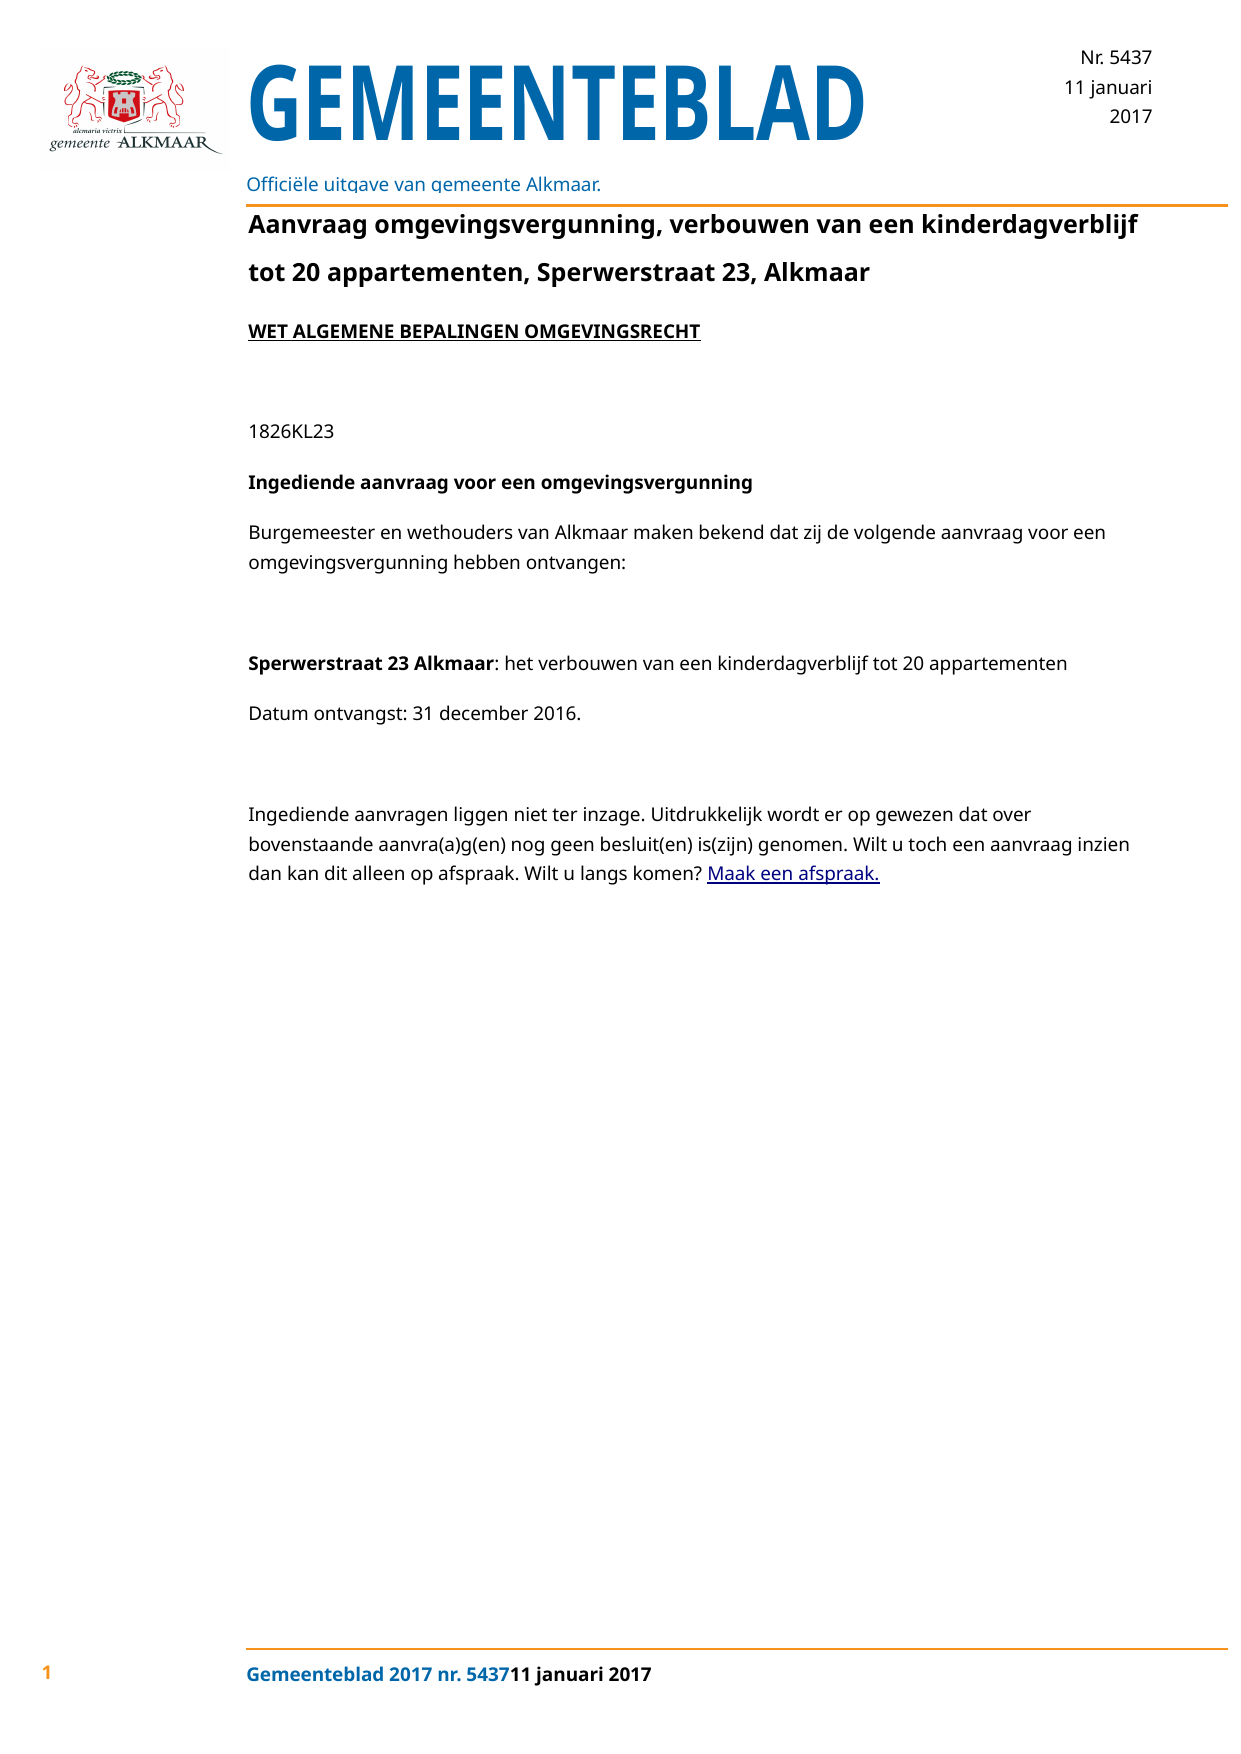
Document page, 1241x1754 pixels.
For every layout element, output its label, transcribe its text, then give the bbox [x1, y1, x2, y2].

text WET ALGEMENE BEPALINGEN OMGEVINGSRECHT [248, 318, 1152, 344]
text Datum ontvangst: 31 december 2016. [248, 700, 1152, 726]
picture [41, 47, 231, 172]
text Sperwerstraat 23 Alkmaar: het verbouwen van een kinderdagverblijf tot 20 appartementen [248, 650, 1152, 676]
text 1826KL23 [248, 419, 1152, 444]
text Burgemeester en wethouders van Alkmaar maken bekend dat zij de volgende aanvraag voor een omgevingsvergunning hebben ontvangen: [248, 519, 1152, 575]
text Aanvraag omgevingsvergunning, verbouwen van een kinderdagverblijf tot 20 appartementen, Sperwerstraat 23, Alkmaar [248, 207, 1152, 288]
text Ingediende aanvragen liggen niet ter inzage. Uitdrukkelijk wordt er op gewezen dat over bovenstaande aanvra(a)g(en) nog geen besluit(en) is(zijn) genomen. Wilt u toch een aanvraag inzien dan kan dit alleen op afspraak. Wilt u langs komen? Maak een afspraak. [248, 801, 1152, 886]
text Ingediende aanvraag voor een omgevingsvergunning [248, 469, 1152, 495]
